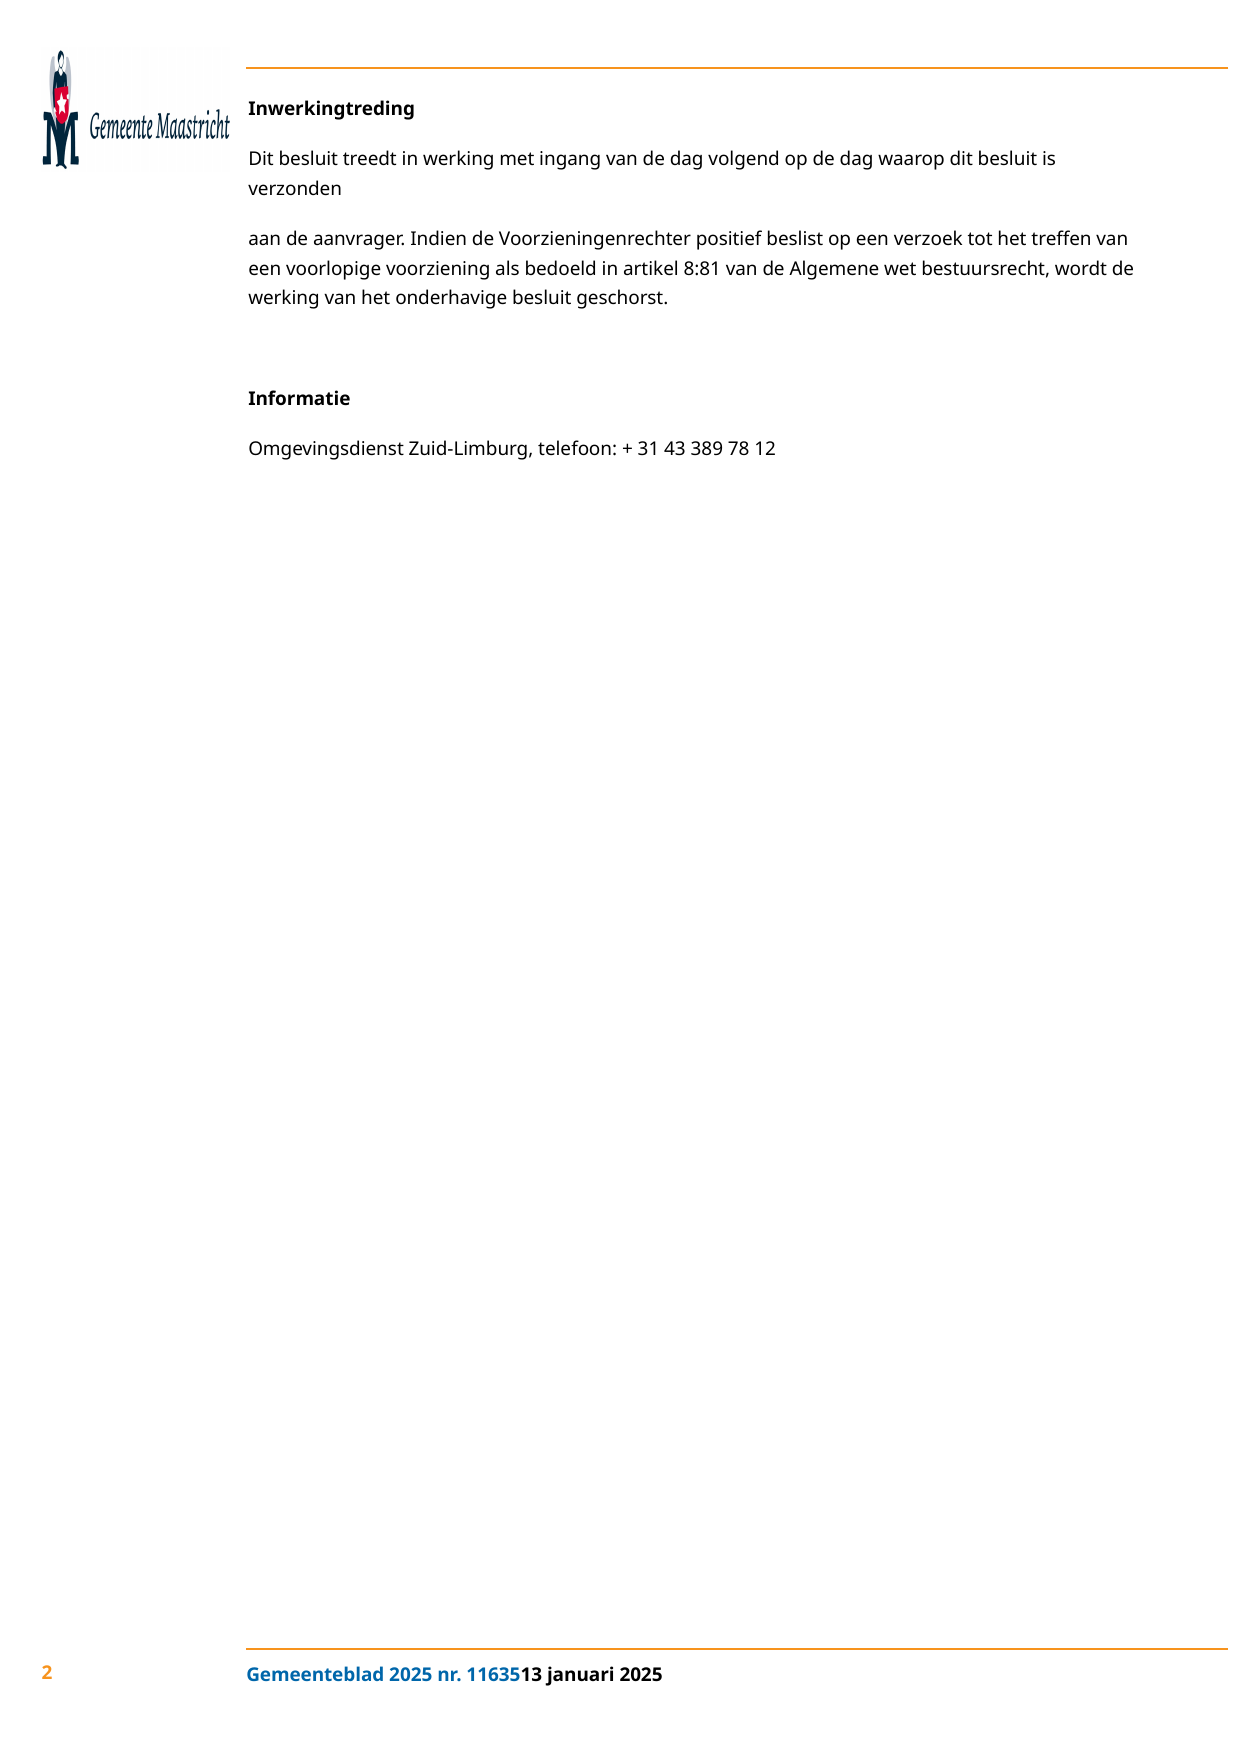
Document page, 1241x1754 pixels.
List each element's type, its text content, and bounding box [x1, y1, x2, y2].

text Informatie [248, 385, 1152, 411]
text Inwerkingtreding [248, 95, 1152, 121]
text Omgevingsdienst Zuid-Limburg, telefoon: + 31 43 389 78 12 [248, 436, 1152, 461]
text aan de aanvrager. Indien de Voorzieningenrechter positief beslist op een verzoek tot het treffen van een voorlopige voorziening als bedoeld in artikel 8:81 van de Algemene wet bestuursrecht, wordt de werking van het onderhavige besluit geschorst. [248, 225, 1152, 310]
picture [41, 47, 231, 172]
text Dit besluit treedt in werking met ingang van de dag volgend op de dag waarop dit besluit is verzonden [248, 145, 1152, 201]
